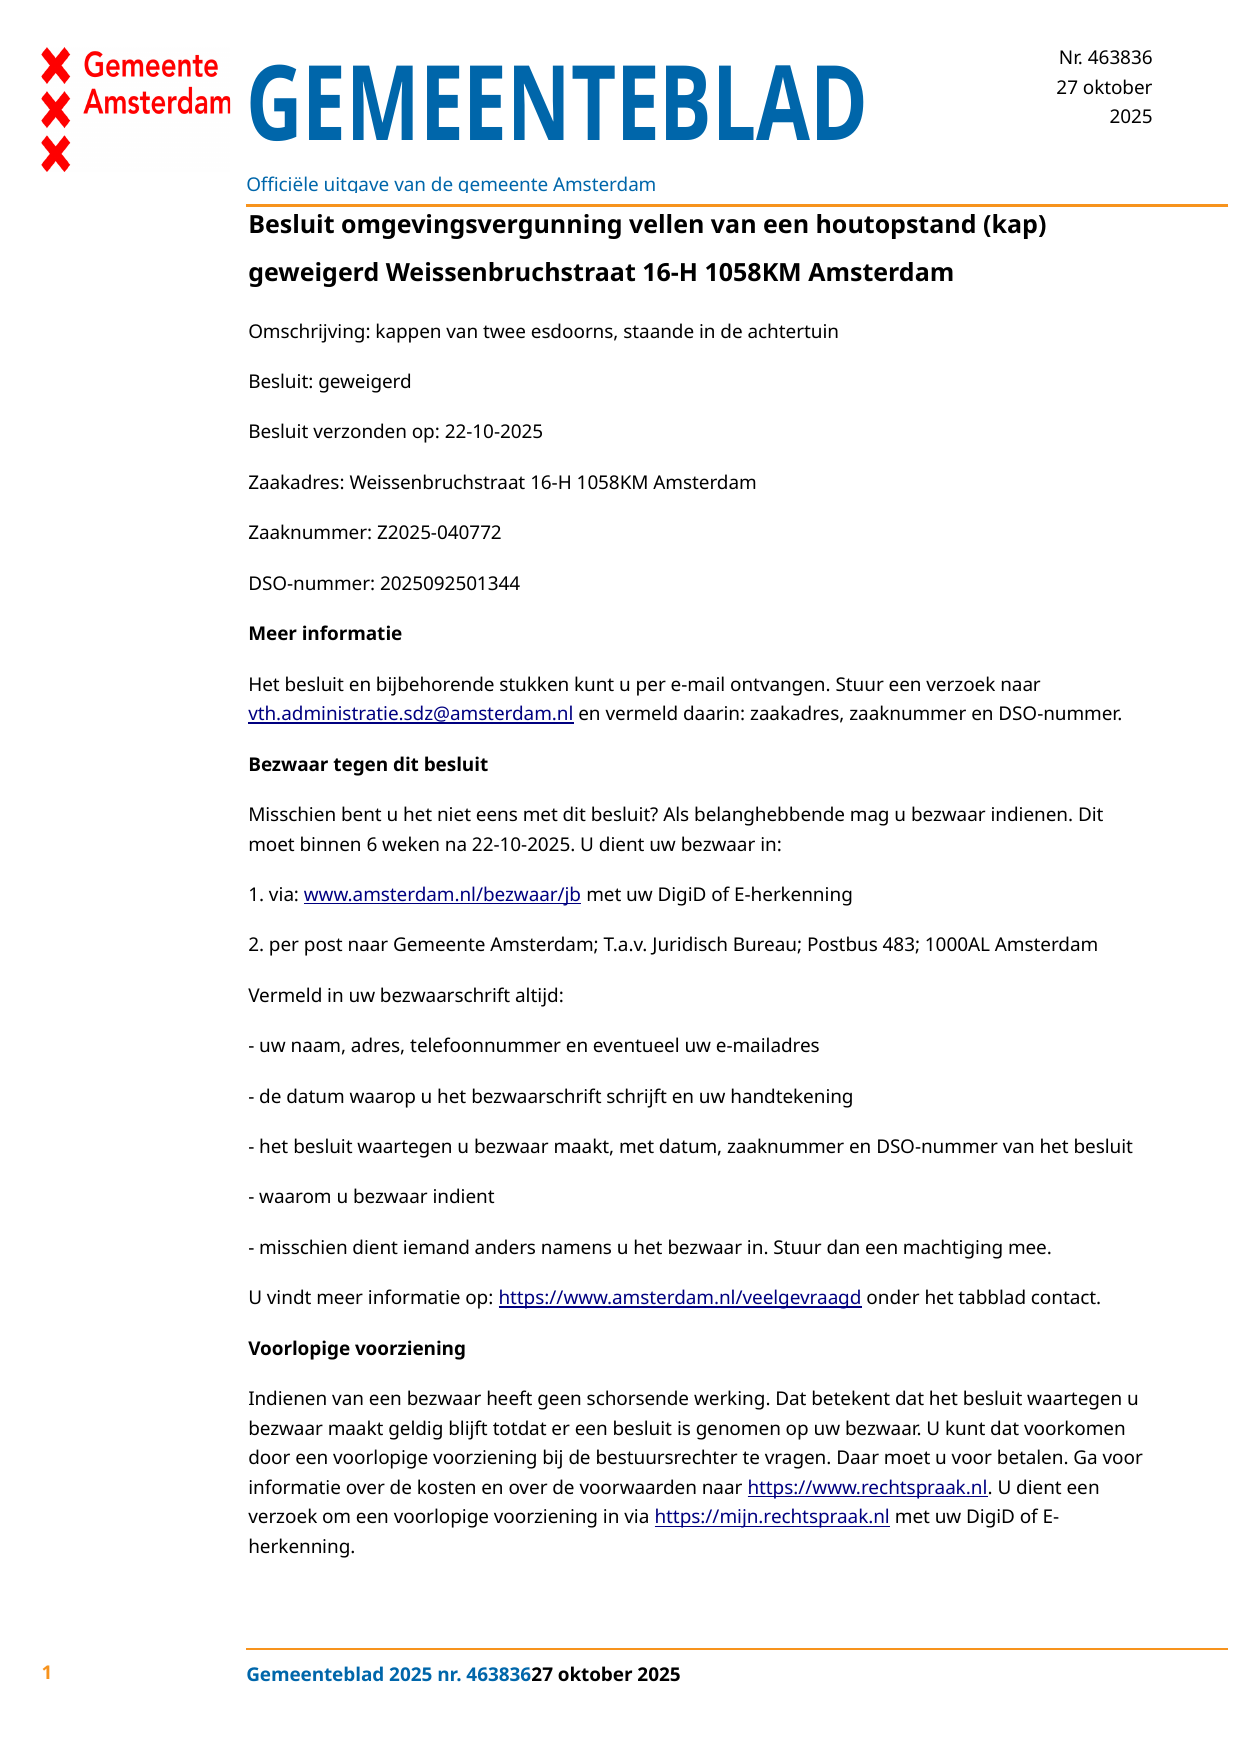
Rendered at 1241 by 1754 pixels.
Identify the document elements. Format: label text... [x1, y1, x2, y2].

text 1. via: www.amsterdam.nl/bezwaar/jb met uw DigiD of E-herkenning [248, 881, 1152, 907]
text - de datum waarop u het bezwaarschrift schrijft en uw handtekening [248, 1083, 1152, 1109]
text U vindt meer informatie op: https://www.amsterdam.nl/veelgevraagd onder het tabblad contact. [248, 1284, 1152, 1310]
text Besluit verzonden op: 22-10-2025 [248, 419, 1152, 444]
text - het besluit waartegen u bezwaar maakt, met datum, zaaknummer en DSO-nummer van het besluit [248, 1133, 1152, 1159]
text Indienen van een bezwaar heeft geen schorsende werking. Dat betekent dat het besluit waartegen u bezwaar maakt geldig blijft totdat er een besluit is genomen op uw bezwaar. U kunt dat voorkomen door een voorlopige voorziening bij de bestuursrechter te vragen. Daar moet u voor betalen. Ga voor informatie over de kosten en over de voorwaarden naar https://www.rechtspraak.nl. U dient een verzoek om een voorlopige voorziening in via https://mijn.rechtspraak.nl met uw DigiD of E-herkenning. [248, 1385, 1152, 1559]
text Vermeld in uw bezwaarschrift altijd: [248, 982, 1152, 1008]
text Meer informatie [248, 620, 1152, 646]
text - waarom u bezwaar indient [248, 1184, 1152, 1209]
text Omschrijving: kappen van twee esdoorns, staande in de achtertuin [248, 318, 1152, 344]
text Zaaknummer: Z2025-040772 [248, 519, 1152, 545]
text Het besluit en bijbehorende stukken kunt u per e-mail ontvangen. Stuur een verzoek naar vth.administratie.sdz@amsterdam.nl en vermeld daarin: zaakadres, zaaknummer en DSO-nummer. [248, 671, 1152, 726]
text - misschien dient iemand anders namens u het bezwaar in. Stuur dan een machtiging mee. [248, 1234, 1152, 1260]
text Voorlopige voorziening [248, 1335, 1152, 1361]
text Zaakadres: Weissenbruchstraat 16-H 1058KM Amsterdam [248, 469, 1152, 495]
text Besluit: geweigerd [248, 368, 1152, 394]
text - uw naam, adres, telefoonnummer en eventueel uw e-mailadres [248, 1032, 1152, 1058]
text Bezwaar tegen dit besluit [248, 751, 1152, 777]
text Besluit omgevingsvergunning vellen van een houtopstand (kap) geweigerd Weissenbruchstraat 16-H 1058KM Amsterdam [248, 207, 1152, 288]
picture [41, 47, 231, 172]
text Misschien bent u het niet eens met dit besluit? Als belanghebbende mag u bezwaar indienen. Dit moet binnen 6 weken na 22-10-2025. U dient uw bezwaar in: [248, 801, 1152, 857]
text 2. per post naar Gemeente Amsterdam; T.a.v. Juridisch Bureau; Postbus 483; 1000AL Amsterdam [248, 932, 1152, 957]
text DSO-nummer: 2025092501344 [248, 570, 1152, 596]
